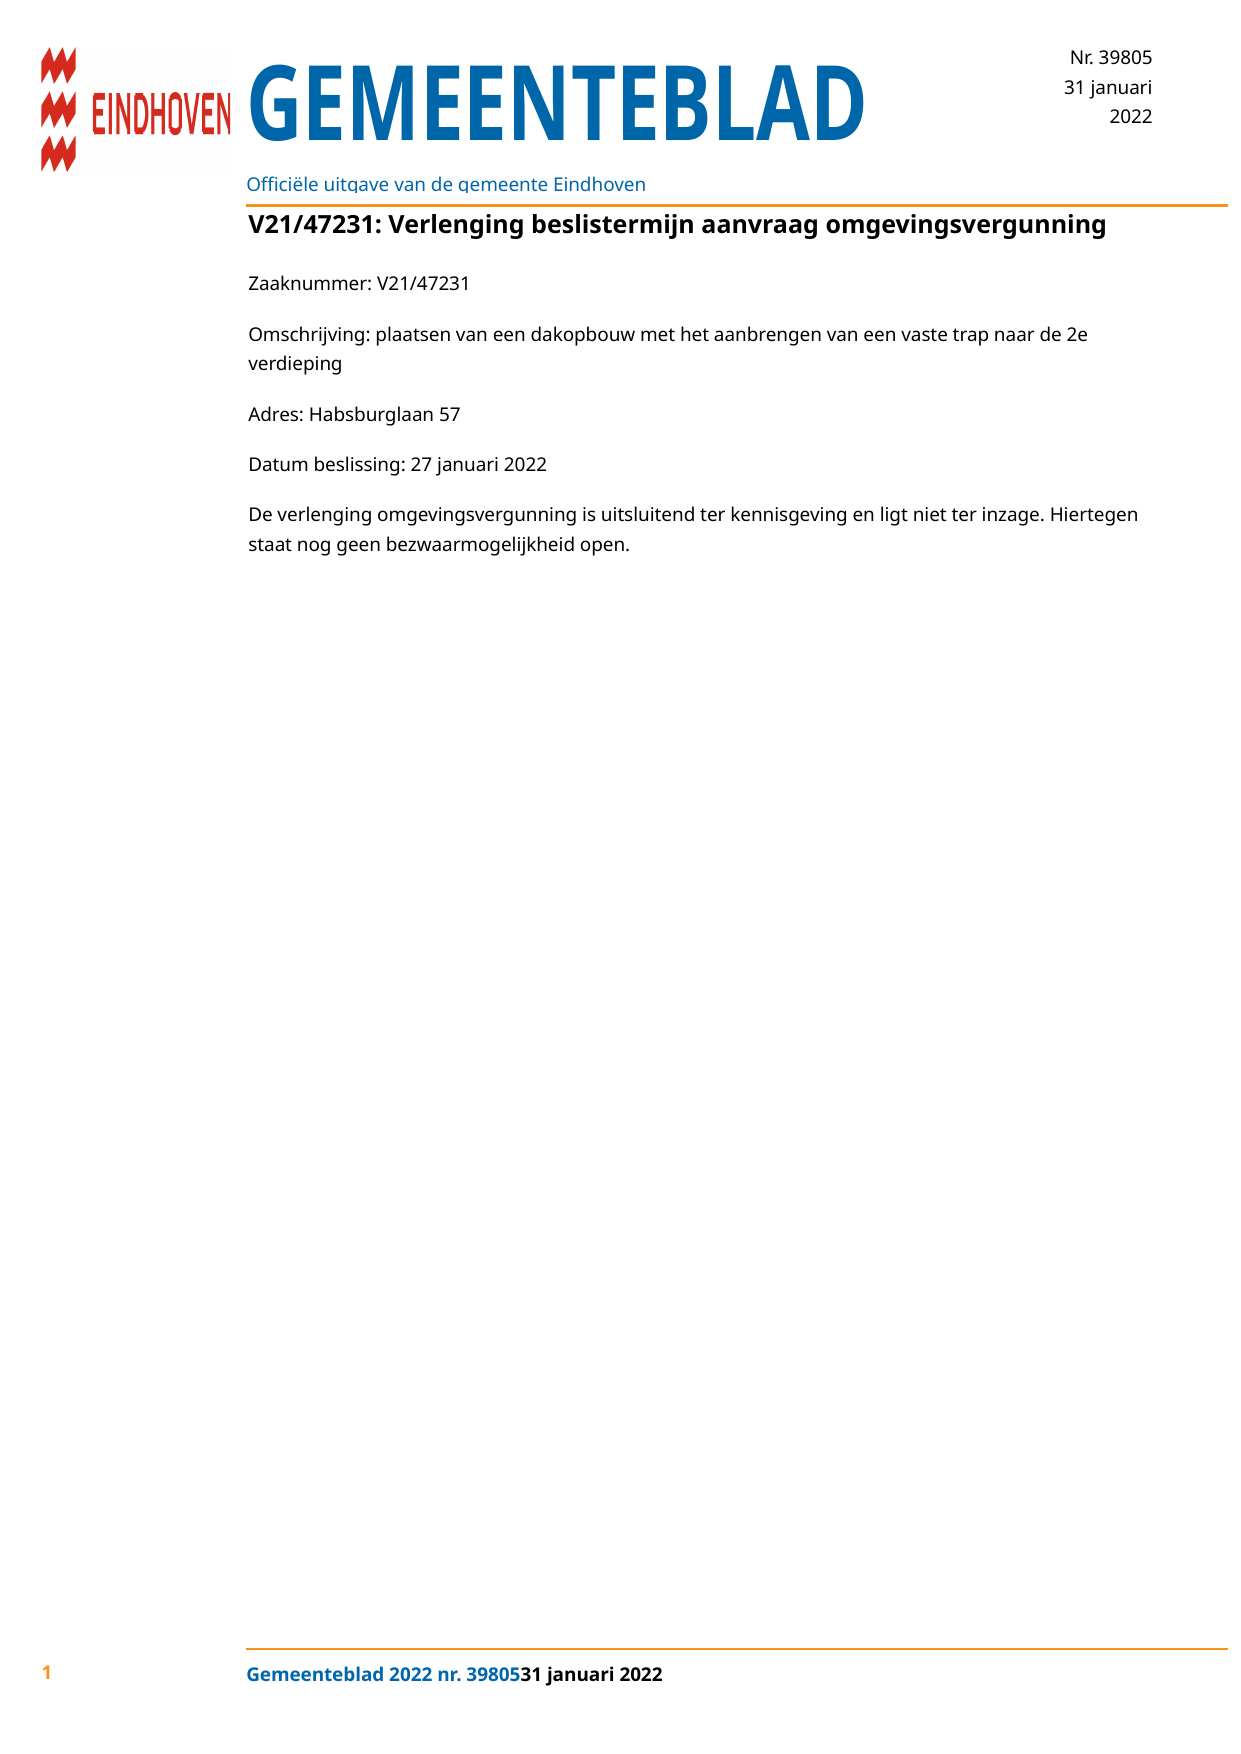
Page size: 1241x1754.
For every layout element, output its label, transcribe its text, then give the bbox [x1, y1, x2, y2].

text De verlenging omgevingsvergunning is uitsluitend ter kennisgeving en ligt niet ter inzage. Hiertegen staat nog geen bezwaarmogelijkheid open. [248, 502, 1152, 557]
picture [41, 47, 231, 172]
text Zaaknummer: V21/47231 [248, 270, 1152, 296]
text V21/47231: Verlenging beslistermijn aanvraag omgevingsvergunning [248, 207, 1152, 241]
text Datum beslissing: 27 januari 2022 [248, 451, 1152, 477]
text Omschrijving: plaatsen van een dakopbouw met het aanbrengen van een vaste trap naar de 2e verdieping [248, 321, 1152, 376]
text Adres: Habsburglaan 57 [248, 401, 1152, 426]
